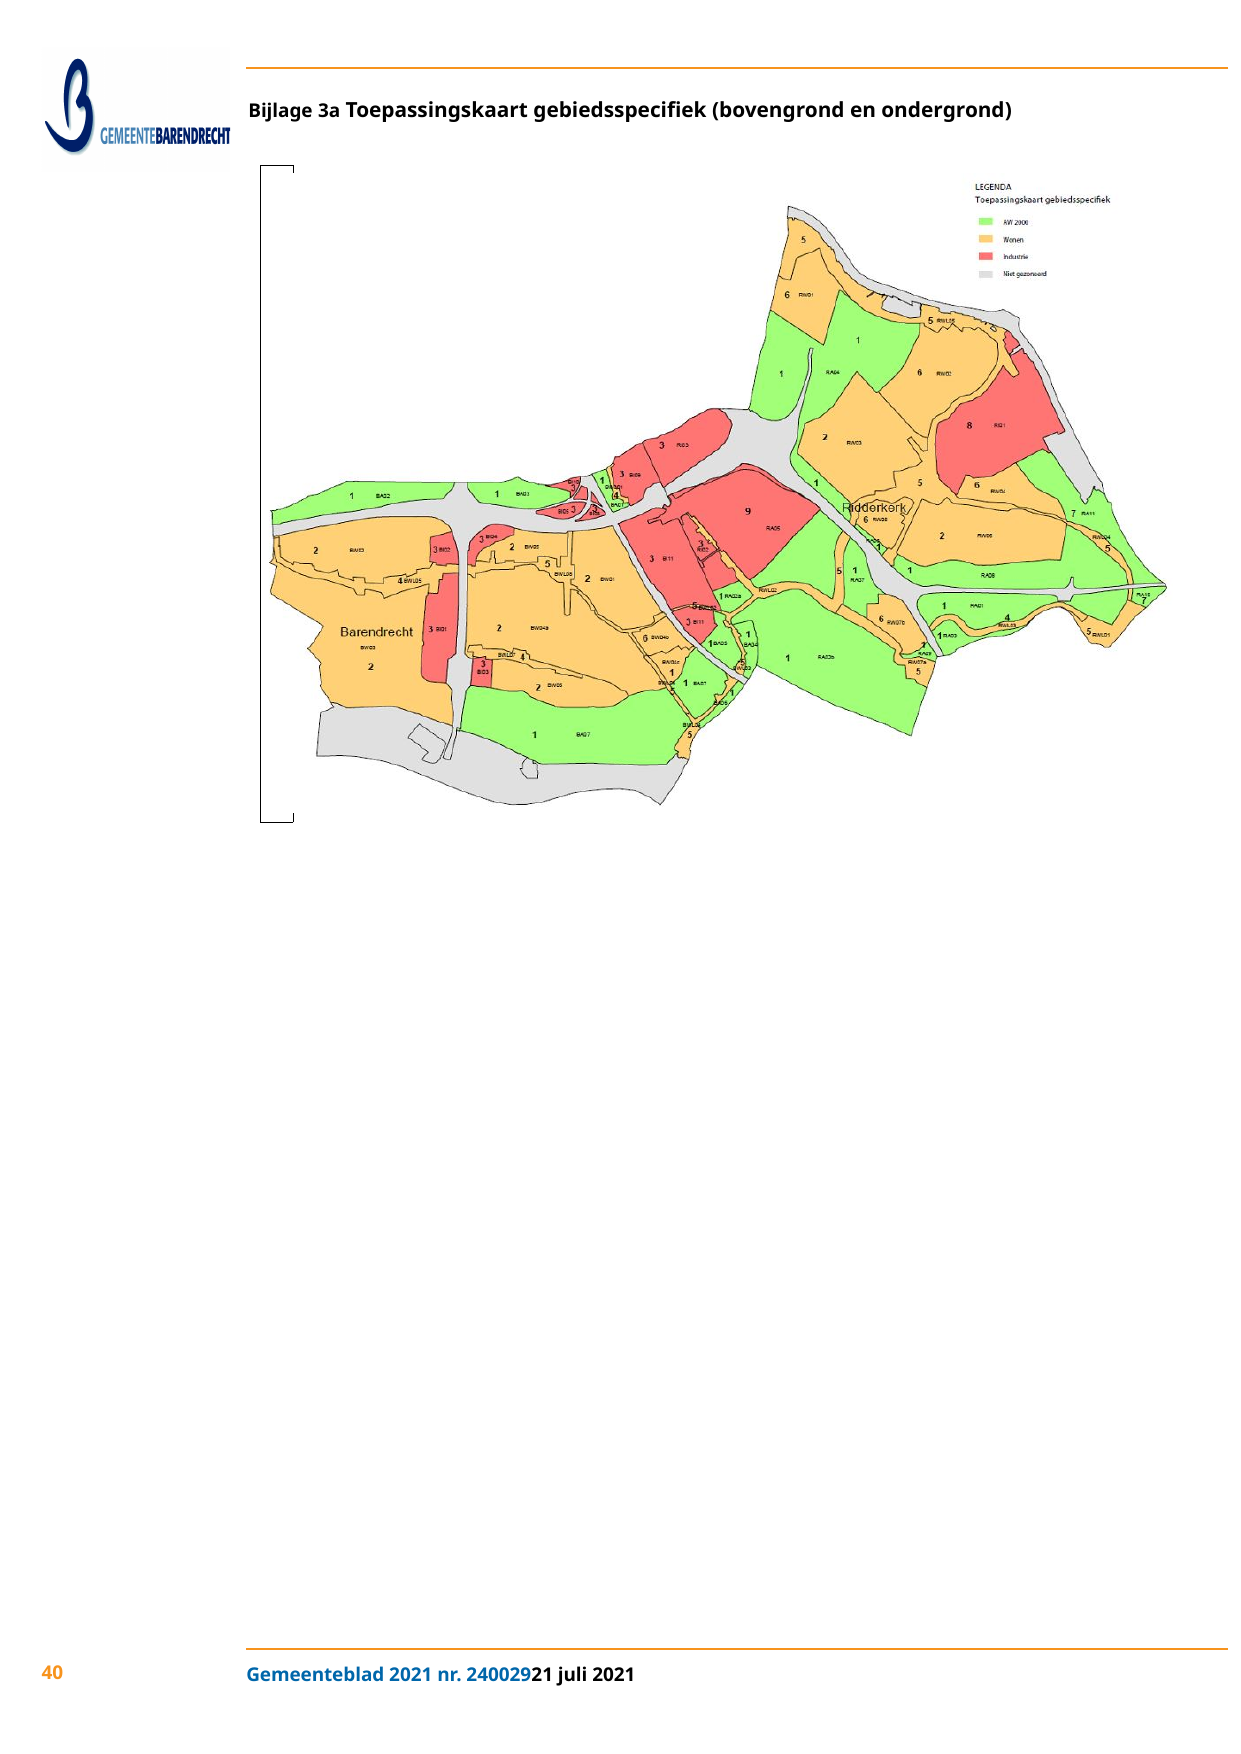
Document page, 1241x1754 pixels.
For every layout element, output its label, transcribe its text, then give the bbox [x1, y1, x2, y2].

picture [268, 173, 1173, 813]
picture [41, 47, 231, 172]
text Bijlage 3a Toepassingskaart gebiedsspecifiek (bovengrond en ondergrond) [248, 95, 1152, 123]
